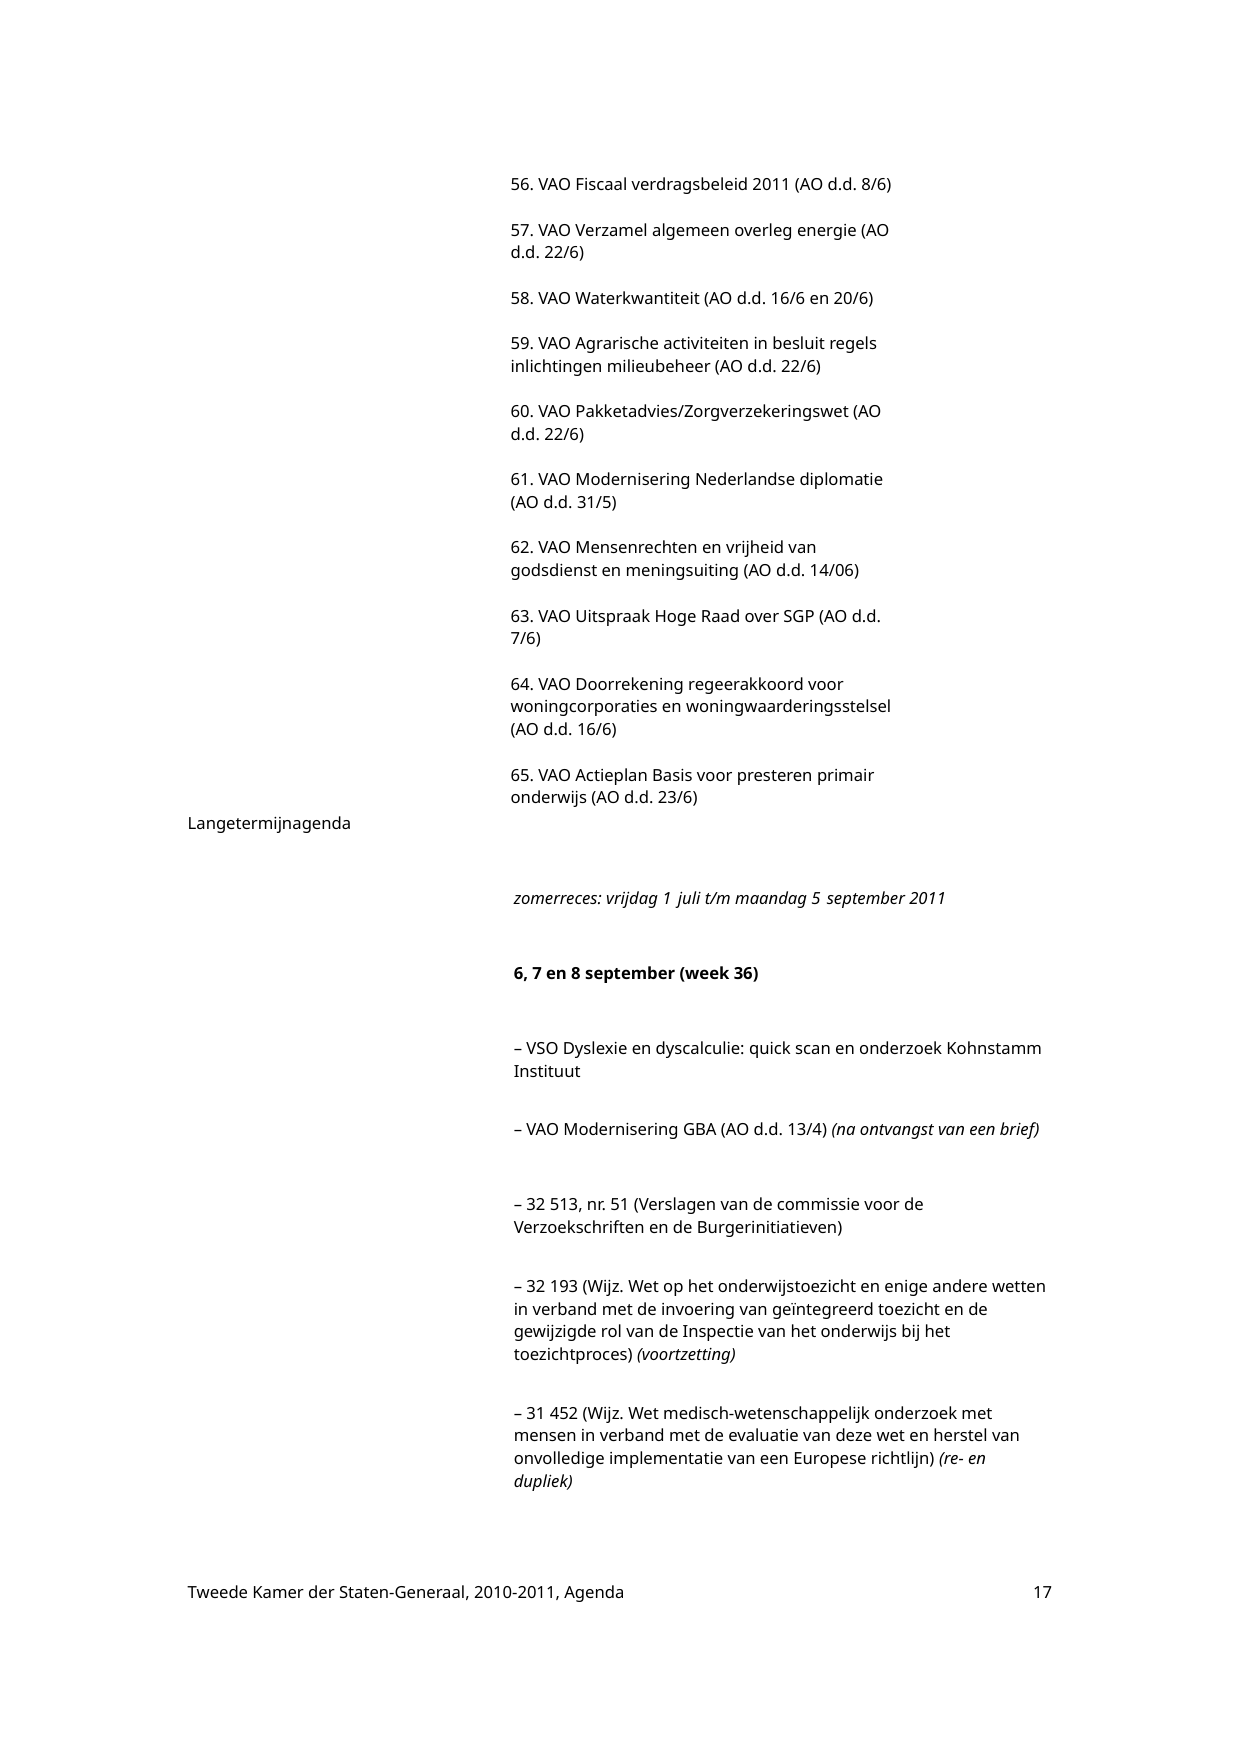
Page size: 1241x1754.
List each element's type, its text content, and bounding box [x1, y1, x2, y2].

table_cell [188, 1190, 490, 1271]
table_header [510, 809, 1053, 883]
table_cell [510, 650, 893, 672]
table_cell 58. VAO Waterkwantiteit (AO d.d. 16/6 en 20/6) [510, 286, 893, 309]
table_cell 60. VAO Pakketadvies/Zorgverzekeringswet (AO d.d. 22/6) [510, 400, 893, 445]
table_cell [961, 286, 1053, 309]
table_cell [961, 150, 1053, 173]
table_cell [961, 332, 1053, 377]
table_cell [961, 763, 1053, 808]
table_cell [893, 150, 961, 173]
table_cell [188, 884, 490, 958]
table_cell [893, 286, 961, 309]
table_cell [510, 513, 893, 536]
table_cell [961, 377, 1053, 400]
table_cell [961, 740, 1053, 763]
table_cell [961, 604, 1053, 649]
table_cell [188, 1115, 490, 1190]
table_cell [510, 195, 893, 218]
table_cell [893, 672, 961, 740]
table_cell [893, 650, 961, 672]
table_header [188, 150, 510, 808]
table_cell 57. VAO Verzamel algemeen overleg energie (AO d.d. 22/6) [510, 218, 893, 263]
table_cell [893, 604, 961, 649]
table_cell [893, 468, 961, 513]
table_cell – 32 513, nr. 51 (Verslagen van de commissie voor de Verzoekschriften en de Burgerinitiatieven) [510, 1190, 1053, 1271]
table_cell [893, 377, 961, 400]
table_header [490, 809, 510, 883]
table_cell [893, 218, 961, 263]
table_cell [893, 400, 961, 445]
table_cell [961, 173, 1053, 195]
table_cell [961, 309, 1053, 332]
table_cell 63. VAO Uitspraak Hoge Raad over SGP (AO d.d. 7/6) [510, 604, 893, 649]
table_cell [510, 150, 893, 173]
table_cell – 32 193 (Wijz. Wet op het onderwijstoezicht en enige andere wetten in verband met de invoering van geïntegreerd toezicht en de gewijzigde rol van de Inspectie van het onderwijs bij het toezichtproces) (voortzetting) [510, 1271, 1053, 1398]
table_cell [510, 377, 893, 400]
table_cell [893, 309, 961, 332]
table_cell [961, 195, 1053, 218]
table_cell [961, 264, 1053, 286]
table_cell [490, 1271, 510, 1398]
table_cell [893, 332, 961, 377]
table_cell 6, 7 en 8 september (week 36) [510, 959, 1053, 1033]
table_cell [188, 1034, 490, 1115]
table_cell – VAO Modernisering GBA (AO d.d. 13/4) (na ontvangst van een brief) [510, 1115, 1053, 1190]
table_cell – 31 452 (Wijz. Wet medisch-wetenschappelijk onderzoek met mensen in verband met de evaluatie van deze wet en herstel van onvolledige implementatie van een Europese richtlijn) (re- en dupliek) [510, 1398, 1053, 1525]
table_cell [961, 536, 1053, 581]
table_cell 64. VAO Doorrekening regeerakkoord voor woningcorporaties en woningwaarderingsstelsel (AO d.d. 16/6) [510, 672, 893, 740]
table_cell [961, 672, 1053, 740]
table_cell [961, 513, 1053, 536]
table_cell [188, 1398, 490, 1525]
table_cell [490, 1034, 510, 1115]
table_cell [961, 468, 1053, 513]
table_cell [510, 264, 893, 286]
table_cell [961, 650, 1053, 672]
table_cell [893, 581, 961, 604]
table_cell [961, 218, 1053, 263]
table_cell [510, 309, 893, 332]
table_cell [893, 536, 961, 581]
table_cell [490, 1115, 510, 1190]
table_cell 65. VAO Actieplan Basis voor presteren primair onderwijs (AO d.d. 23/6) [510, 763, 893, 808]
table_cell [893, 264, 961, 286]
table_cell [893, 445, 961, 468]
table_cell [961, 581, 1053, 604]
table_cell [490, 884, 510, 958]
table_cell zomerreces: vrijdag 1 juli t/m maandag 5 september 2011 [510, 884, 1053, 958]
table_cell [893, 763, 961, 808]
table_cell [961, 400, 1053, 445]
table_cell [893, 513, 961, 536]
table_cell [490, 1190, 510, 1271]
table_cell 62. VAO Mensenrechten en vrijheid van godsdienst en meningsuiting (AO d.d. 14/06) [510, 536, 893, 581]
table_cell [490, 959, 510, 1033]
table_cell – VSO Dyslexie en dyscalculie: quick scan en onderzoek Kohnstamm Instituut [510, 1034, 1053, 1115]
table_cell [893, 195, 961, 218]
table_cell [510, 581, 893, 604]
table_cell 56. VAO Fiscaal verdragsbeleid 2011 (AO d.d. 8/6) [510, 173, 893, 195]
table_cell [188, 959, 490, 1033]
table_cell 61. VAO Modernisering Nederlandse diplomatie (AO d.d. 31/5) [510, 468, 893, 513]
table_header Langetermijnagenda [188, 809, 490, 883]
table_cell [961, 445, 1053, 468]
table_cell [893, 740, 961, 763]
table_cell 59. VAO Agrarische activiteiten in besluit regels inlichtingen milieubeheer (AO d.d. 22/6) [510, 332, 893, 377]
table_cell [510, 740, 893, 763]
table_cell [188, 1271, 490, 1398]
table_cell [893, 173, 961, 195]
table_cell [510, 445, 893, 468]
table_cell [490, 1398, 510, 1525]
